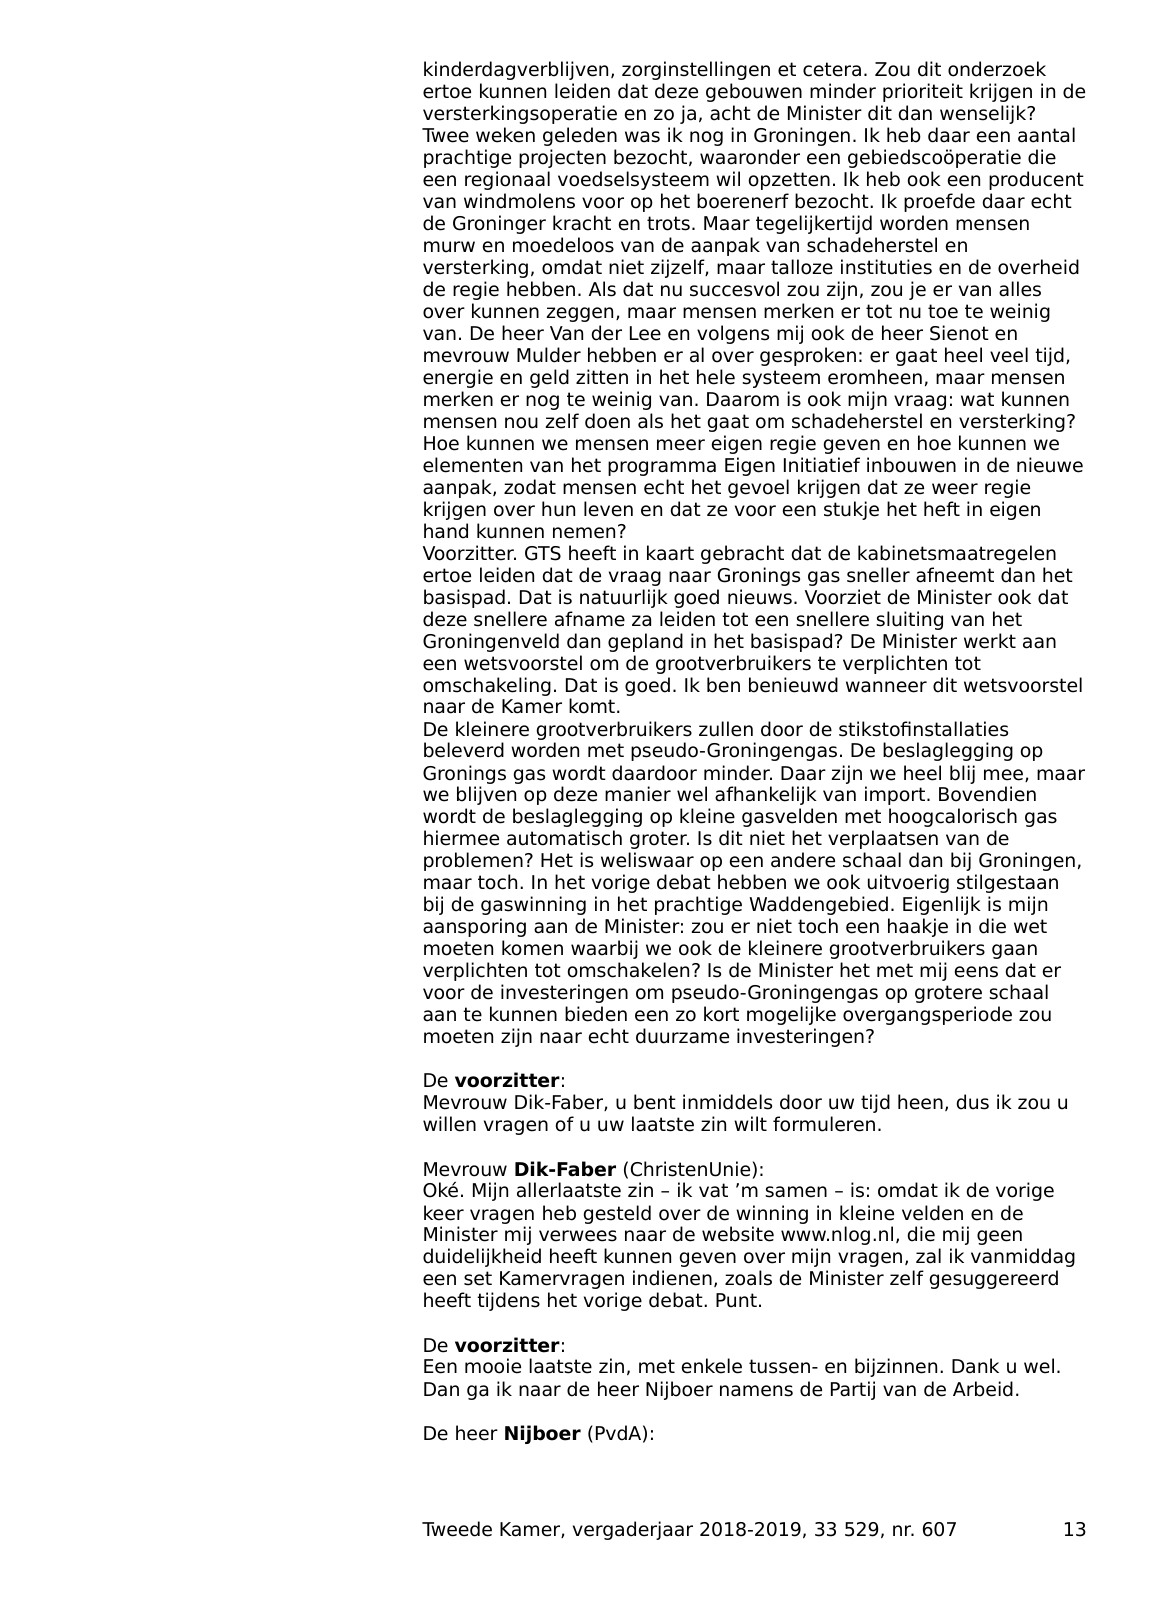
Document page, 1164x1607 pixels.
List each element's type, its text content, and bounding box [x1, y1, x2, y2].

text Twee weken geleden was ik nog in Groningen. Ik heb daar een aantal prachtige projecten bezocht, waaronder een gebiedscoöperatie die een regionaal voedselsysteem wil opzetten. Ik heb ook een producent van windmolens voor op het boerenerf bezocht. Ik proefde daar echt de Groninger kracht en trots. Maar tegelijkertijd worden mensen murw en moedeloos van de aanpak van schadeherstel en versterking, omdat niet zijzelf, maar talloze instituties en de overheid de regie hebben. Als dat nu succesvol zou zijn, zou je er van alles over kunnen zeggen, maar mensen merken er tot nu toe te weinig van. De heer Van der Lee en volgens mij ook de heer Sienot en mevrouw Mulder hebben er al over gesproken: er gaat heel veel tijd, energie en geld zitten in het hele systeem eromheen, maar mensen merken er nog te weinig van. Daarom is ook mijn vraag: wat kunnen mensen nou zelf doen als het gaat om schadeherstel en versterking? Hoe kunnen we mensen meer eigen regie geven en hoe kunnen we elementen van het programma Eigen Initiatief inbouwen in de nieuwe aanpak, zodat mensen echt het gevoel krijgen dat ze weer regie krijgen over hun leven en dat ze voor een stukje het heft in eigen hand kunnen nemen? [422, 125, 1087, 543]
text Mevrouw Dik-Faber, u bent inmiddels door uw tijd heen, dus ik zou u willen vragen of u uw laatste zin wilt formuleren. [422, 1092, 1087, 1136]
text De voorzitter: [422, 1334, 1087, 1356]
text Voorzitter. GTS heeft in kaart gebracht dat de kabinetsmaatregelen ertoe leiden dat de vraag naar Gronings gas sneller afneemt dan het basispad. Dat is natuurlijk goed nieuws. Voorziet de Minister ook dat deze snellere afname za leiden tot een snellere sluiting van het Groningenveld dan gepland in het basispad? De Minister werkt aan een wetsvoorstel om de grootverbruikers te verplichten tot omschakeling. Dat is goed. Ik ben benieuwd wanneer dit wetsvoorstel naar de Kamer komt. [422, 543, 1087, 718]
text Een mooie laatste zin, met enkele tussen- en bijzinnen. Dank u wel. Dan ga ik naar de heer Nijboer namens de Partij van de Arbeid. [422, 1356, 1087, 1400]
text De voorzitter: [422, 1070, 1087, 1092]
text kinderdagverblijven, zorginstellingen et cetera. Zou dit onderzoek ertoe kunnen leiden dat deze gebouwen minder prioriteit krijgen in de versterkingsoperatie en zo ja, acht de Minister dit dan wenselijk? [422, 59, 1087, 125]
text De heer Nijboer (PvdA): [422, 1423, 1087, 1444]
text Mevrouw Dik-Faber (ChristenUnie): [422, 1158, 1087, 1180]
text De kleinere grootverbruikers zullen door de stikstofinstallaties beleverd worden met pseudo-Groningengas. De beslaglegging op Gronings gas wordt daardoor minder. Daar zijn we heel blij mee, maar we blijven op deze manier wel afhankelijk van import. Bovendien wordt de beslaglegging op kleine gasvelden met hoogcalorisch gas hiermee automatisch groter. Is dit niet het verplaatsen van de problemen? Het is weliswaar op een andere schaal dan bij Groningen, maar toch. In het vorige debat hebben we ook uitvoerig stilgestaan bij de gaswinning in het prachtige Waddengebied. Eigenlijk is mijn aansporing aan de Minister: zou er niet toch een haakje in die wet moeten komen waarbij we ook de kleinere grootverbruikers gaan verplichten tot omschakelen? Is de Minister het met mij eens dat er voor de investeringen om pseudo-Groningengas op grotere schaal aan te kunnen bieden een zo kort mogelijke overgangsperiode zou moeten zijn naar echt duurzame investeringen? [422, 718, 1087, 1048]
text Oké. Mijn allerlaatste zin – ik vat ’m samen – is: omdat ik de vorige keer vragen heb gesteld over de winning in kleine velden en de Minister mij verwees naar de website www.nlog.nl, die mij geen duidelijkheid heeft kunnen geven over mijn vragen, zal ik vanmiddag een set Kamervragen indienen, zoals de Minister zelf gesuggereerd heeft tijdens het vorige debat. Punt. [422, 1180, 1087, 1312]
